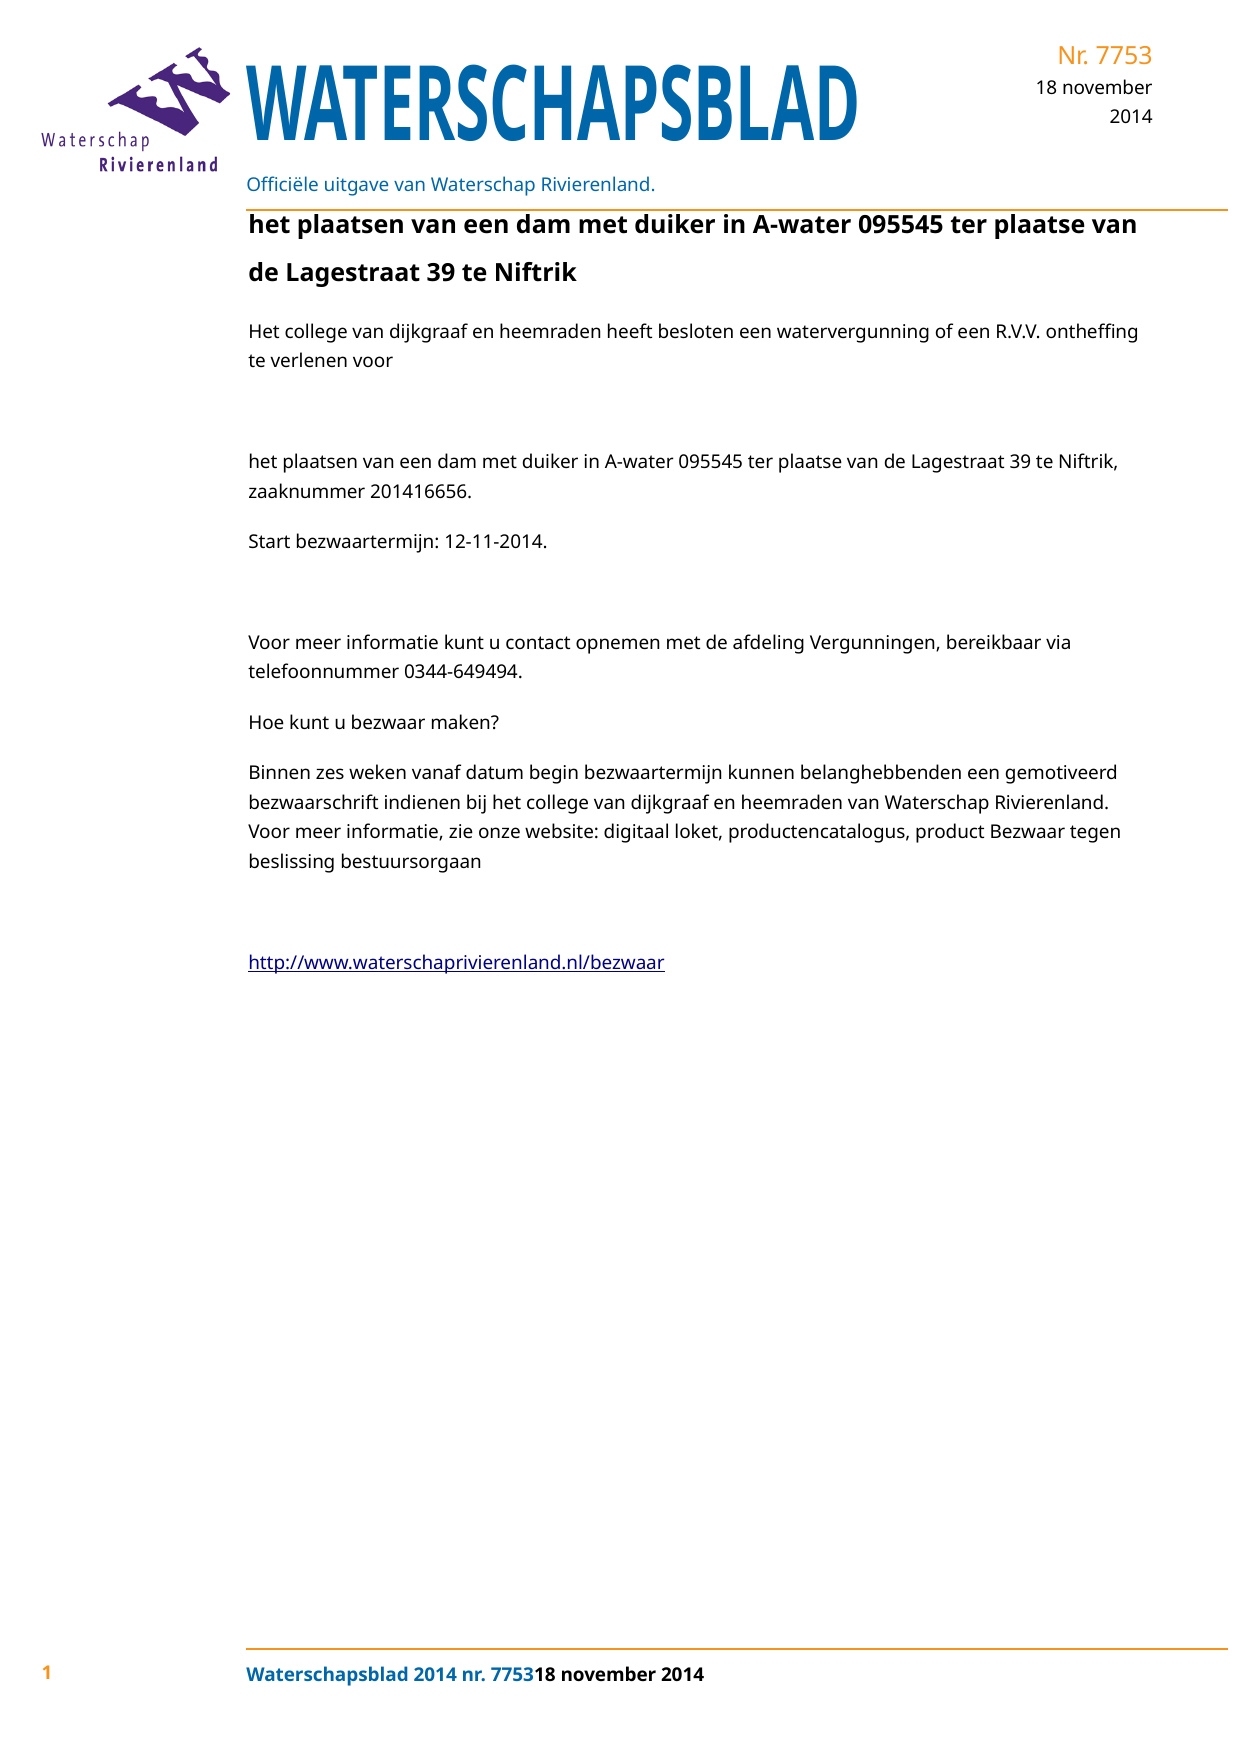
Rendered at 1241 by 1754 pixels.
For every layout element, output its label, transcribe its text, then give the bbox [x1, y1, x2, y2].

picture [41, 47, 231, 172]
text Het college van dijkgraaf en heemraden heeft besloten een watervergunning of een R.V.V. ontheffing te verlenen voor [248, 318, 1152, 373]
text het plaatsen van een dam met duiker in A-water 095545 ter plaatse van de Lagestraat 39 te Niftrik [248, 211, 1152, 288]
text het plaatsen van een dam met duiker in A-water 095545 ter plaatse van de Lagestraat 39 te Niftrik, zaaknummer 201416656. [248, 448, 1152, 504]
text Hoe kunt u bezwaar maken? [248, 709, 1152, 735]
text http://www.waterschaprivierenland.nl/bezwaar [248, 949, 1152, 975]
text Start bezwaartermijn: 12-11-2014. [248, 528, 1152, 554]
text Voor meer informatie kunt u contact opnemen met de afdeling Vergunningen, bereikbaar via telefoonnummer 0344-649494. [248, 629, 1152, 684]
text Binnen zes weken vanaf datum begin bezwaartermijn kunnen belanghebbenden een gemotiveerd bezwaarschrift indienen bij het college van dijkgraaf en heemraden van Waterschap Rivierenland. Voor meer informatie, zie onze website: digitaal loket, productencatalogus, product Bezwaar tegen beslissing bestuursorgaan [248, 759, 1152, 874]
